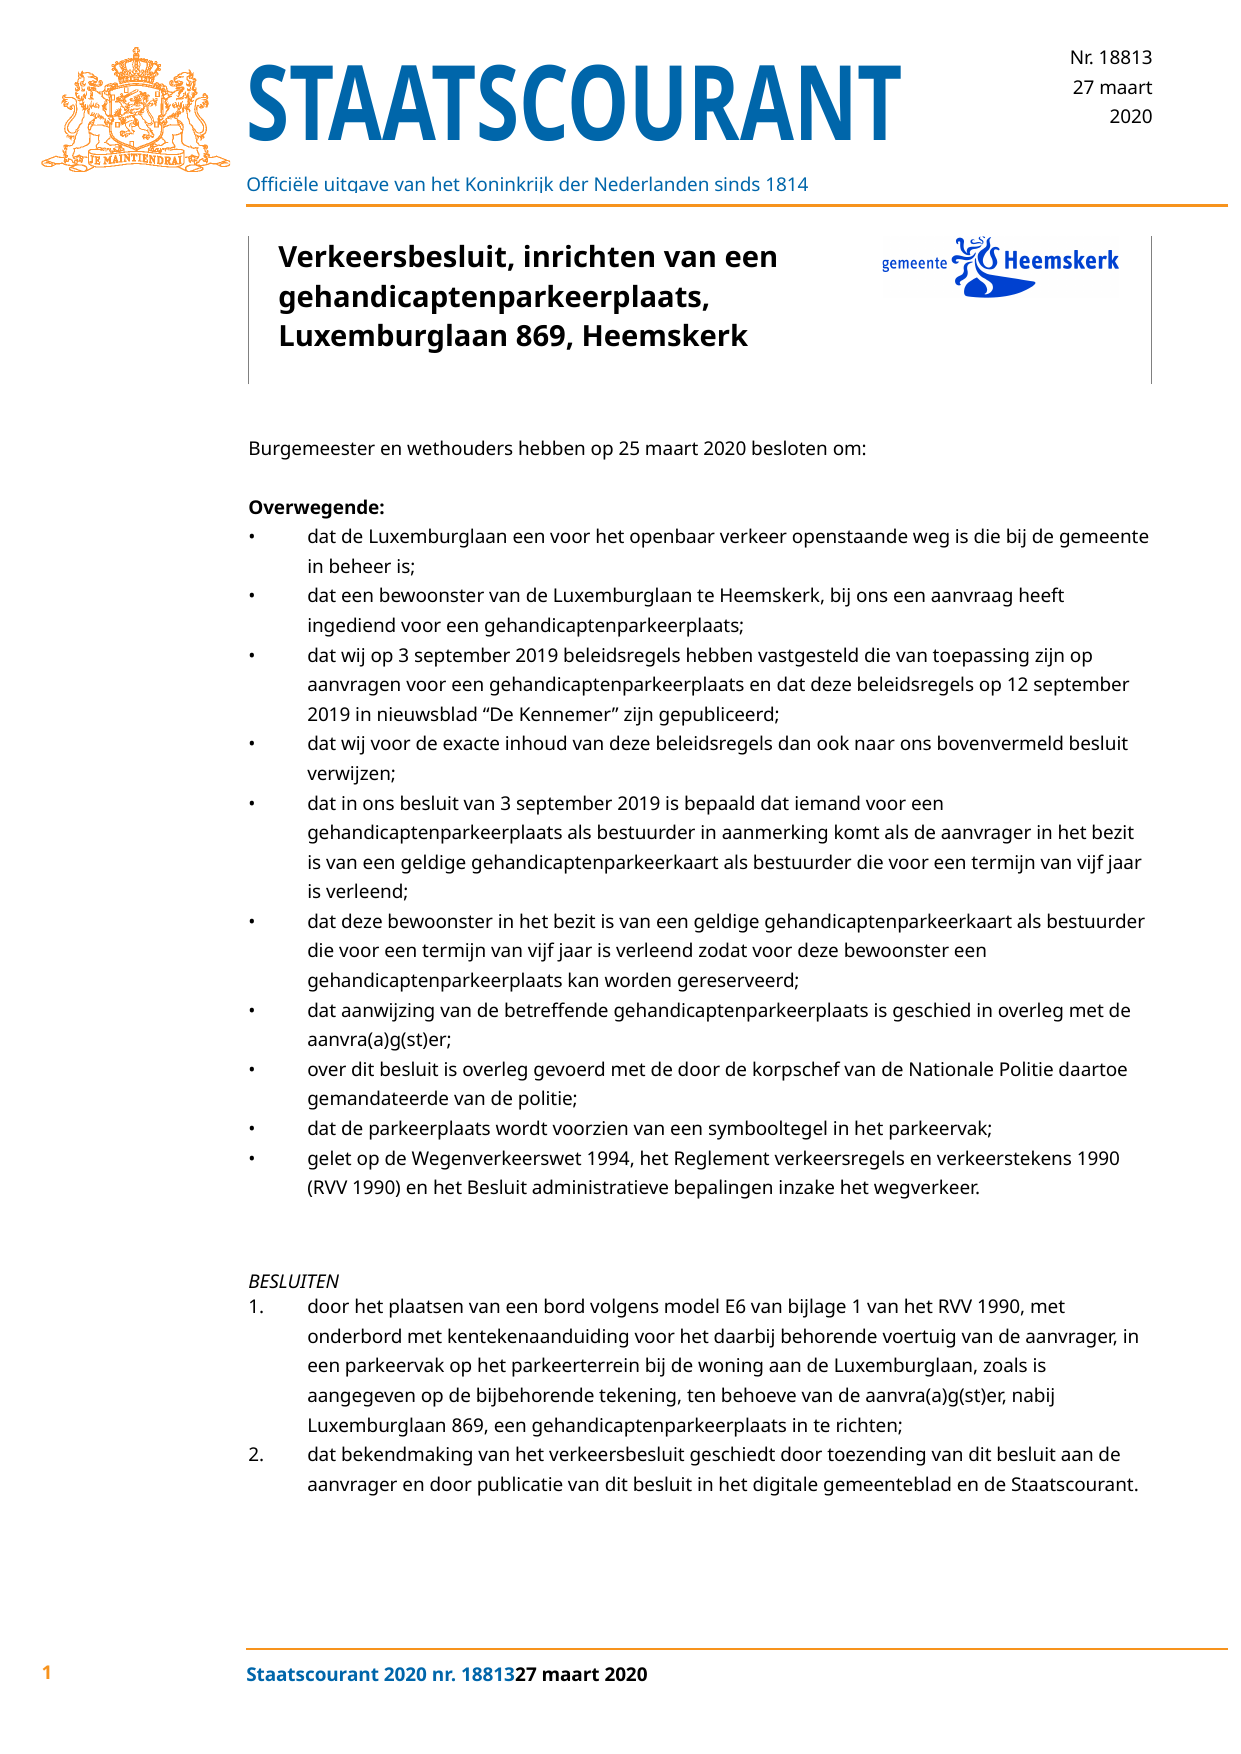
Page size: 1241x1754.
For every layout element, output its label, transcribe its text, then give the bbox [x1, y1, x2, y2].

table_header [850, 236, 1151, 384]
list dat bekendmaking van het verkeersbesluit geschiedt door toezending van dit besluit aan de aanvrager en door publicatie van dit besluit in het digitale gemeenteblad en de Staatscourant. [248, 1441, 1152, 1497]
list dat wij op 3 september 2019 beleidsregels hebben vastgesteld die van toepassing zijn op aanvragen voor een gehandicaptenparkeerplaats en dat deze beleidsregels op 12 september 2019 in nieuwsblad “De Kennemer” zijn gepubliceerd; [248, 642, 1152, 727]
text Overwegende: [248, 494, 1152, 519]
list dat aanwijzing van de betreffende gehandicaptenparkeerplaats is geschied in overleg met de aanvra(a)g(st)er; [248, 997, 1152, 1052]
list dat deze bewoonster in het bezit is van een geldige gehandicaptenparkeerkaart als bestuurder die voor een termijn van vijf jaar is verleend zodat voor deze bewoonster een gehandicaptenparkeerplaats kan worden gereserveerd; [248, 908, 1152, 993]
list door het plaatsen van een bord volgens model E6 van bijlage 1 van het RVV 1990, met onderbord met kentekenaanduiding voor het daarbij behorende voertuig van de aanvrager, in een parkeervak op het parkeerterrein bij de woning aan de Luxemburglaan, zoals is aangegeven op de bijbehorende tekening, ten behoeve van de aanvra(a)g(st)er, nabij Luxemburglaan 869, een gehandicaptenparkeerplaats in te richten; [248, 1293, 1152, 1438]
list dat een bewoonster van de Luxemburglaan te Heemskerk, bij ons een aanvraag heeft ingediend voor een gehandicaptenparkeerplaats; [248, 583, 1152, 638]
list over dit besluit is overleg gevoerd met de door de korpschef van de Nationale Politie daartoe gemandateerde van de politie; [248, 1056, 1152, 1111]
text BESLUITEN [248, 1268, 1152, 1293]
list dat de Luxemburglaan een voor het openbaar verkeer openstaande weg is die bij de gemeente in beheer is; [248, 523, 1152, 579]
picture [41, 47, 231, 172]
list dat wij voor de exacte inhoud van deze beleidsregels dan ook naar ons bovenvermeld besluit verwijzen; [248, 731, 1152, 786]
list gelet op de Wegenverkeerswet 1994, het Reglement verkeersregels en verkeerstekens 1990 (RVV 1990) en het Besluit administratieve bepalingen inzake het wegverkeer. [248, 1145, 1152, 1200]
picture [882, 236, 1119, 298]
table_header Verkeersbesluit, inrichten van een gehandicaptenparkeerplaats, Luxemburglaan 869, Heemskerk [249, 236, 850, 384]
list dat de parkeerplaats wordt voorzien van een symbooltegel in het parkeervak; [248, 1115, 1152, 1141]
text Burgemeester en wethouders hebben op 25 maart 2020 besloten om: [248, 435, 1152, 460]
list dat in ons besluit van 3 september 2019 is bepaald dat iemand voor een gehandicaptenparkeerplaats als bestuurder in aanmerking komt als de aanvrager in het bezit is van een geldige gehandicaptenparkeerkaart als bestuurder die voor een termijn van vijf jaar is verleend; [248, 790, 1152, 904]
